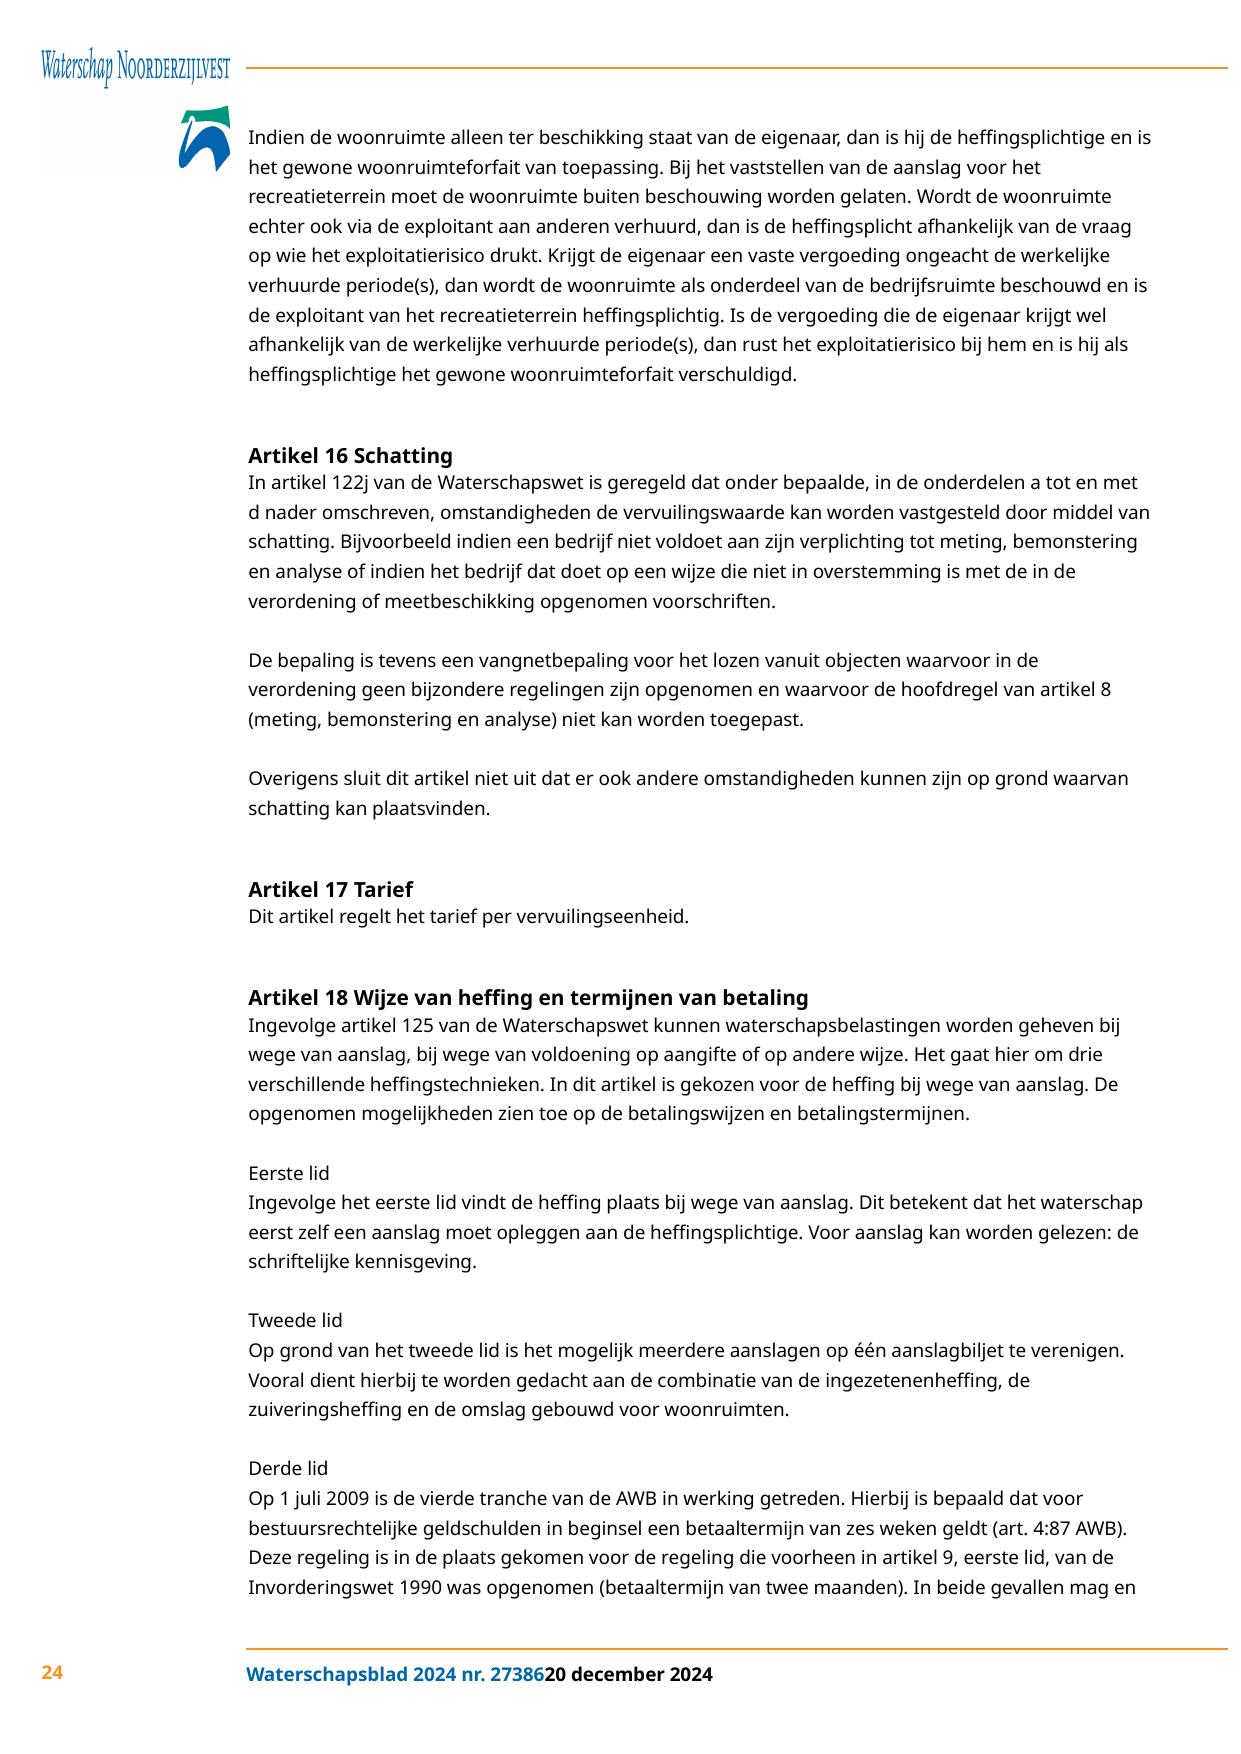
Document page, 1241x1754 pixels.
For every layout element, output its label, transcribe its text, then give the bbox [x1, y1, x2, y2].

text In artikel 122j van de Waterschapswet is geregeld dat onder bepaalde, in de onderdelen a tot en met d nader omschreven, omstandigheden de vervuilingswaarde kan worden vastgesteld door middel van schatting. Bijvoorbeeld indien een bedrijf niet voldoet aan zijn verplichting tot meting, bemonstering en analyse of indien het bedrijf dat doet op een wijze die niet in overstemming is met de in de verordening of meetbeschikking opgenomen voorschriften. [248, 469, 1152, 613]
text Eerste lid [248, 1160, 1152, 1185]
text Overigens sluit dit artikel niet uit dat er ook andere omstandigheden kunnen zijn op grond waarvan schatting kan plaatsvinden. [248, 765, 1152, 821]
text Op 1 juli 2009 is de vierde tranche van de AWB in werking getreden. Hierbij is bepaald dat voor bestuursrechtelijke geldschulden in beginsel een betaaltermijn van zes weken geldt (art. 4:87 AWB). Deze regeling is in de plaats gekomen voor de regeling die voorheen in artikel 9, eerste lid, van de Invorderingswet 1990 was opgenomen (betaaltermijn van twee maanden). In beide gevallen mag en [248, 1485, 1152, 1599]
picture [41, 47, 231, 172]
text Tweede lid [248, 1308, 1152, 1333]
text Ingevolge artikel 125 van de Waterschapswet kunnen waterschapsbelastingen worden geheven bij wege van aanslag, bij wege van voldoening op aangifte of op andere wijze. Het gaat hier om drie verschillende heffingstechnieken. In dit artikel is gekozen voor de heffing bij wege van aanslag. De opgenomen mogelijkheden zien toe op de betalingswijzen en betalingstermijnen. [248, 1012, 1152, 1126]
text De bepaling is tevens een vangnetbepaling voor het lozen vanuit objecten waarvoor in de verordening geen bijzondere regelingen zijn opgenomen en waarvoor de hoofdregel van artikel 8 (meting, bemonstering en analyse) niet kan worden toegepast. [248, 647, 1152, 732]
text Artikel 16 Schatting [248, 441, 1152, 469]
text Op grond van het tweede lid is het mogelijk meerdere aanslagen op één aanslagbiljet te verenigen. Vooral dient hierbij te worden gedacht aan de combinatie van de ingezetenenheffing, de zuiveringsheffing en de omslag gebouwd voor woonruimten. [248, 1337, 1152, 1422]
text Artikel 18 Wijze van heffing en termijnen van betaling [248, 983, 1152, 1012]
text Ingevolge het eerste lid vindt de heffing plaats bij wege van aanslag. Dit betekent dat het waterschap eerst zelf een aanslag moet opleggen aan de heffingsplichtige. Voor aanslag kan worden gelezen: de schriftelijke kennisgeving. [248, 1189, 1152, 1274]
text Dit artikel regelt het tarief per vervuilingseenheid. [248, 903, 1152, 929]
text Derde lid [248, 1456, 1152, 1481]
text Artikel 17 Tarief [248, 875, 1152, 903]
text Indien de woonruimte alleen ter beschikking staat van de eigenaar, dan is hij de heffingsplichtige en is het gewone woonruimteforfait van toepassing. Bij het vaststellen van de aanslag voor het recreatieterrein moet de woonruimte buiten beschouwing worden gelaten. Wordt de woonruimte echter ook via de exploitant aan anderen verhuurd, dan is de heffingsplicht afhankelijk van de vraag op wie het exploitatierisico drukt. Krijgt de eigenaar een vaste vergoeding ongeacht de werkelijke verhuurde periode(s), dan wordt de woonruimte als onderdeel van de bedrijfsruimte beschouwd en is de exploitant van het recreatieterrein heffingsplichtig. Is de vergoeding die de eigenaar krijgt wel afhankelijk van de werkelijke verhuurde periode(s), dan rust het exploitatierisico bij hem en is hij als heffingsplichtige het gewone woonruimteforfait verschuldigd. [248, 124, 1152, 387]
